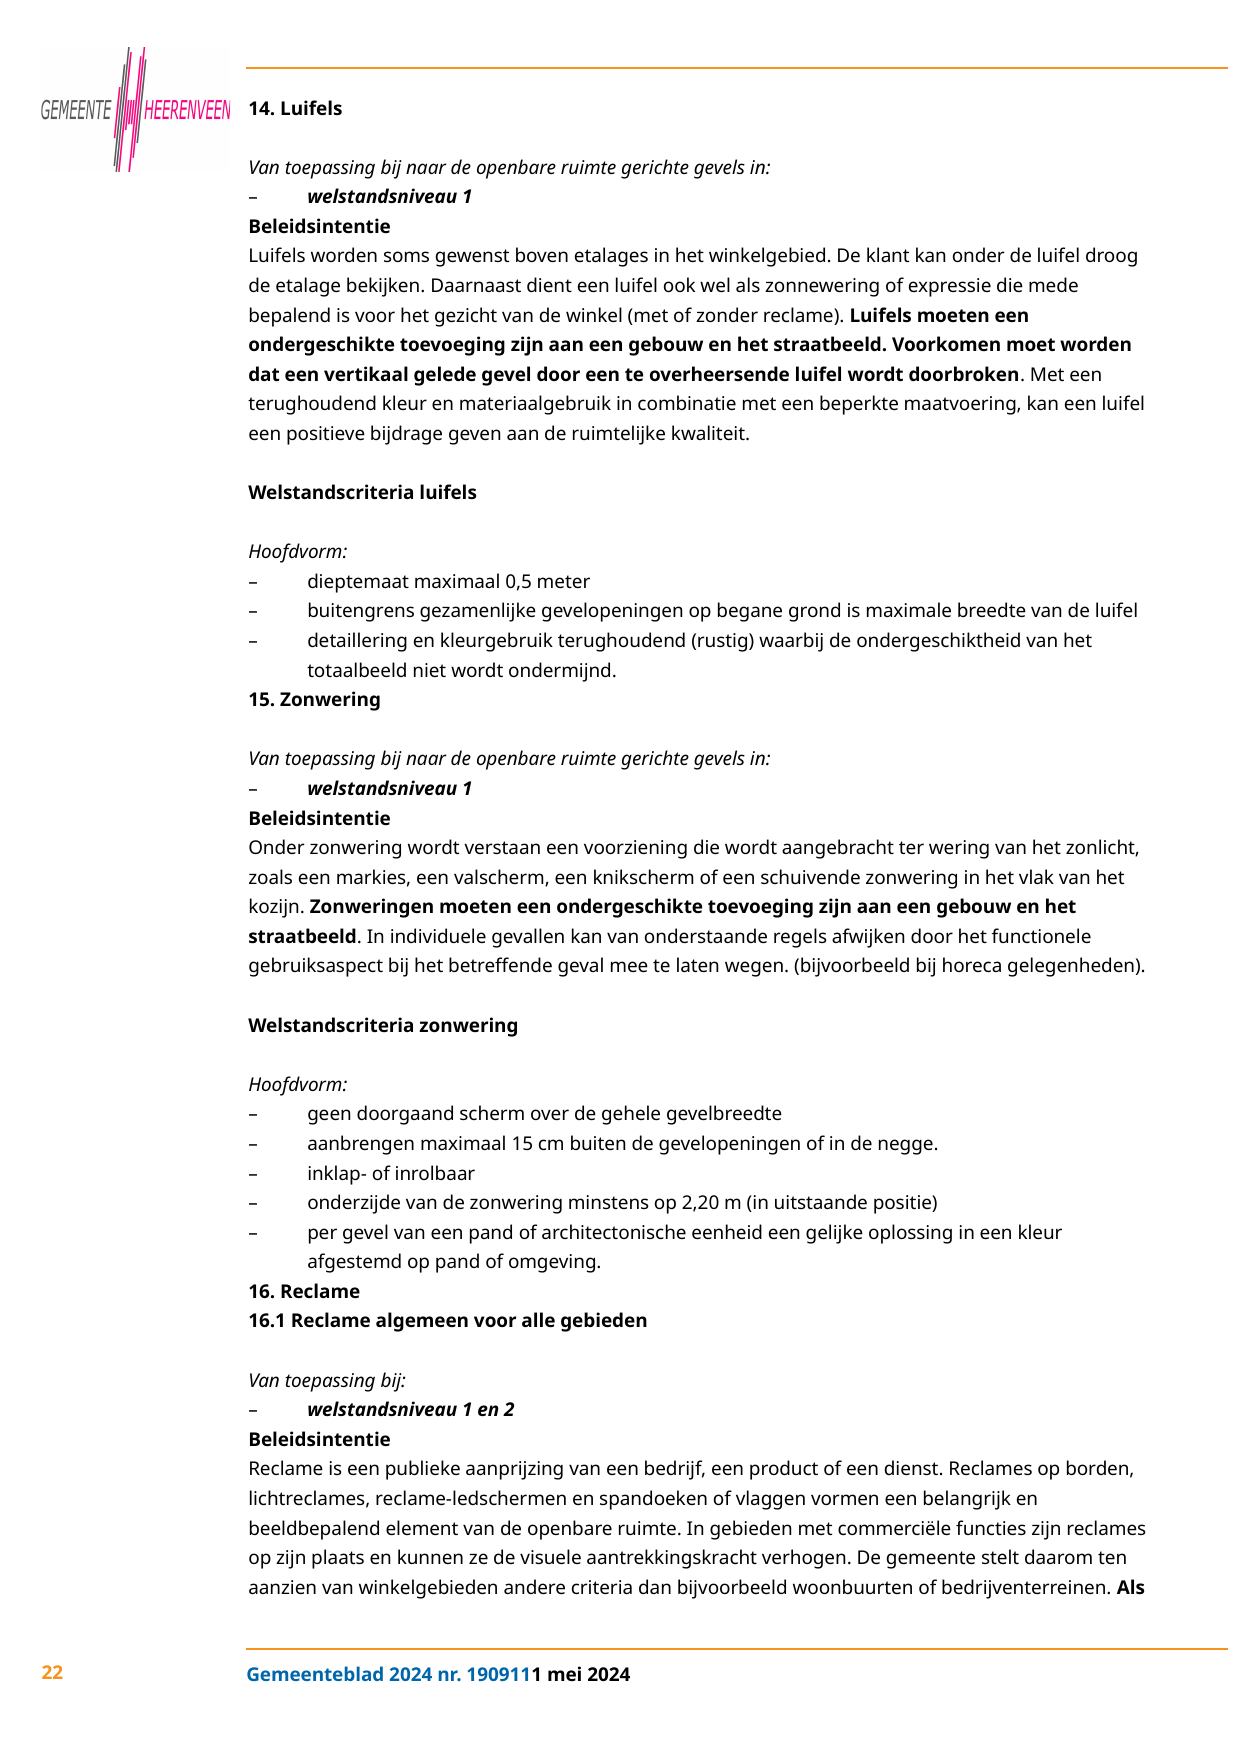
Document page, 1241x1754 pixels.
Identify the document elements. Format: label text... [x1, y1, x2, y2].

text Luifels worden soms gewenst boven etalages in het winkelgebied. De klant kan onder de luifel droog de etalage bekijken. Daarnaast dient een luifel ook wel als zonnewering of expressie die mede bepalend is voor het gezicht van de winkel (met of zonder reclame). Luifels moeten een ondergeschikte toevoeging zijn aan een gebouw en het straatbeeld. Voorkomen moet worden dat een vertikaal gelede gevel door een te overheersende luifel wordt doorbroken. Met een terughoudend kleur en materiaalgebruik in combinatie met een beperkte maatvoering, kan een luifel een positieve bijdrage geven aan de ruimtelijke kwaliteit. [248, 243, 1152, 446]
list aanbrengen maximaal 15 cm buiten de gevelopeningen of in de negge. [248, 1130, 1152, 1156]
list onderzijde van de zonwering minstens op 2,20 m (in uitstaande positie) [248, 1189, 1152, 1215]
text 16. Reclame [248, 1278, 1152, 1304]
text Van toepassing bij: [248, 1367, 1152, 1393]
list per gevel van een pand of architectonische eenheid een gelijke oplossing in een kleur afgestemd op pand of omgeving. [248, 1219, 1152, 1274]
text Onder zonwering wordt verstaan een voorziening die wordt aangebracht ter wering van het zonlicht, zoals een markies, een valscherm, een knikscherm of een schuivende zonwering in het vlak van het kozijn. Zonweringen moeten een ondergeschikte toevoeging zijn aan een gebouw en het straatbeeld. In individuele gevallen kan van onderstaande regels afwijken door het functionele gebruiksaspect bij het betreffende geval mee te laten wegen. (bijvoorbeeld bij horeca gelegenheden). [248, 834, 1152, 978]
text Beleidsintentie [248, 213, 1152, 239]
list welstandsniveau 1 [248, 183, 1152, 209]
list buitengrens gezamenlijke gevelopeningen op begane grond is maximale breedte van de luifel [248, 598, 1152, 623]
text Beleidsintentie [248, 1426, 1152, 1452]
text Van toepassing bij naar de openbare ruimte gerichte gevels in: [248, 746, 1152, 771]
picture [41, 47, 231, 172]
list inklap- of inrolbaar [248, 1160, 1152, 1186]
text 16.1 Reclame algemeen voor alle gebieden [248, 1308, 1152, 1333]
text Hoofdvorm: [248, 538, 1152, 564]
list welstandsniveau 1 en 2 [248, 1396, 1152, 1422]
text 15. Zonwering [248, 686, 1152, 712]
list detaillering en kleurgebruik terughoudend (rustig) waarbij de ondergeschiktheid van het totaalbeeld niet wordt ondermijnd. [248, 627, 1152, 683]
list welstandsniveau 1 [248, 775, 1152, 801]
text Beleidsintentie [248, 805, 1152, 831]
text 14. Luifels [248, 95, 1152, 121]
text Welstandscriteria luifels [248, 479, 1152, 505]
text Van toepassing bij naar de openbare ruimte gerichte gevels in: [248, 154, 1152, 180]
text Welstandscriteria zonwering [248, 1012, 1152, 1038]
text Hoofdvorm: [248, 1071, 1152, 1097]
text Reclame is een publieke aanprijzing van een bedrijf, een product of een dienst. Reclames op borden, lichtreclames, reclame-ledschermen en spandoeken of vlaggen vormen een belangrijk en beeldbepalend element van de openbare ruimte. In gebieden met commerciële functies zijn reclames op zijn plaats en kunnen ze de visuele aantrekkingskracht verhogen. De gemeente stelt daarom ten aanzien van winkelgebieden andere criteria dan bijvoorbeeld woonbuurten of bedrijventerreinen. Als [248, 1456, 1152, 1600]
list dieptemaat maximaal 0,5 meter [248, 568, 1152, 594]
list geen doorgaand scherm over de gehele gevelbreedte [248, 1101, 1152, 1126]
